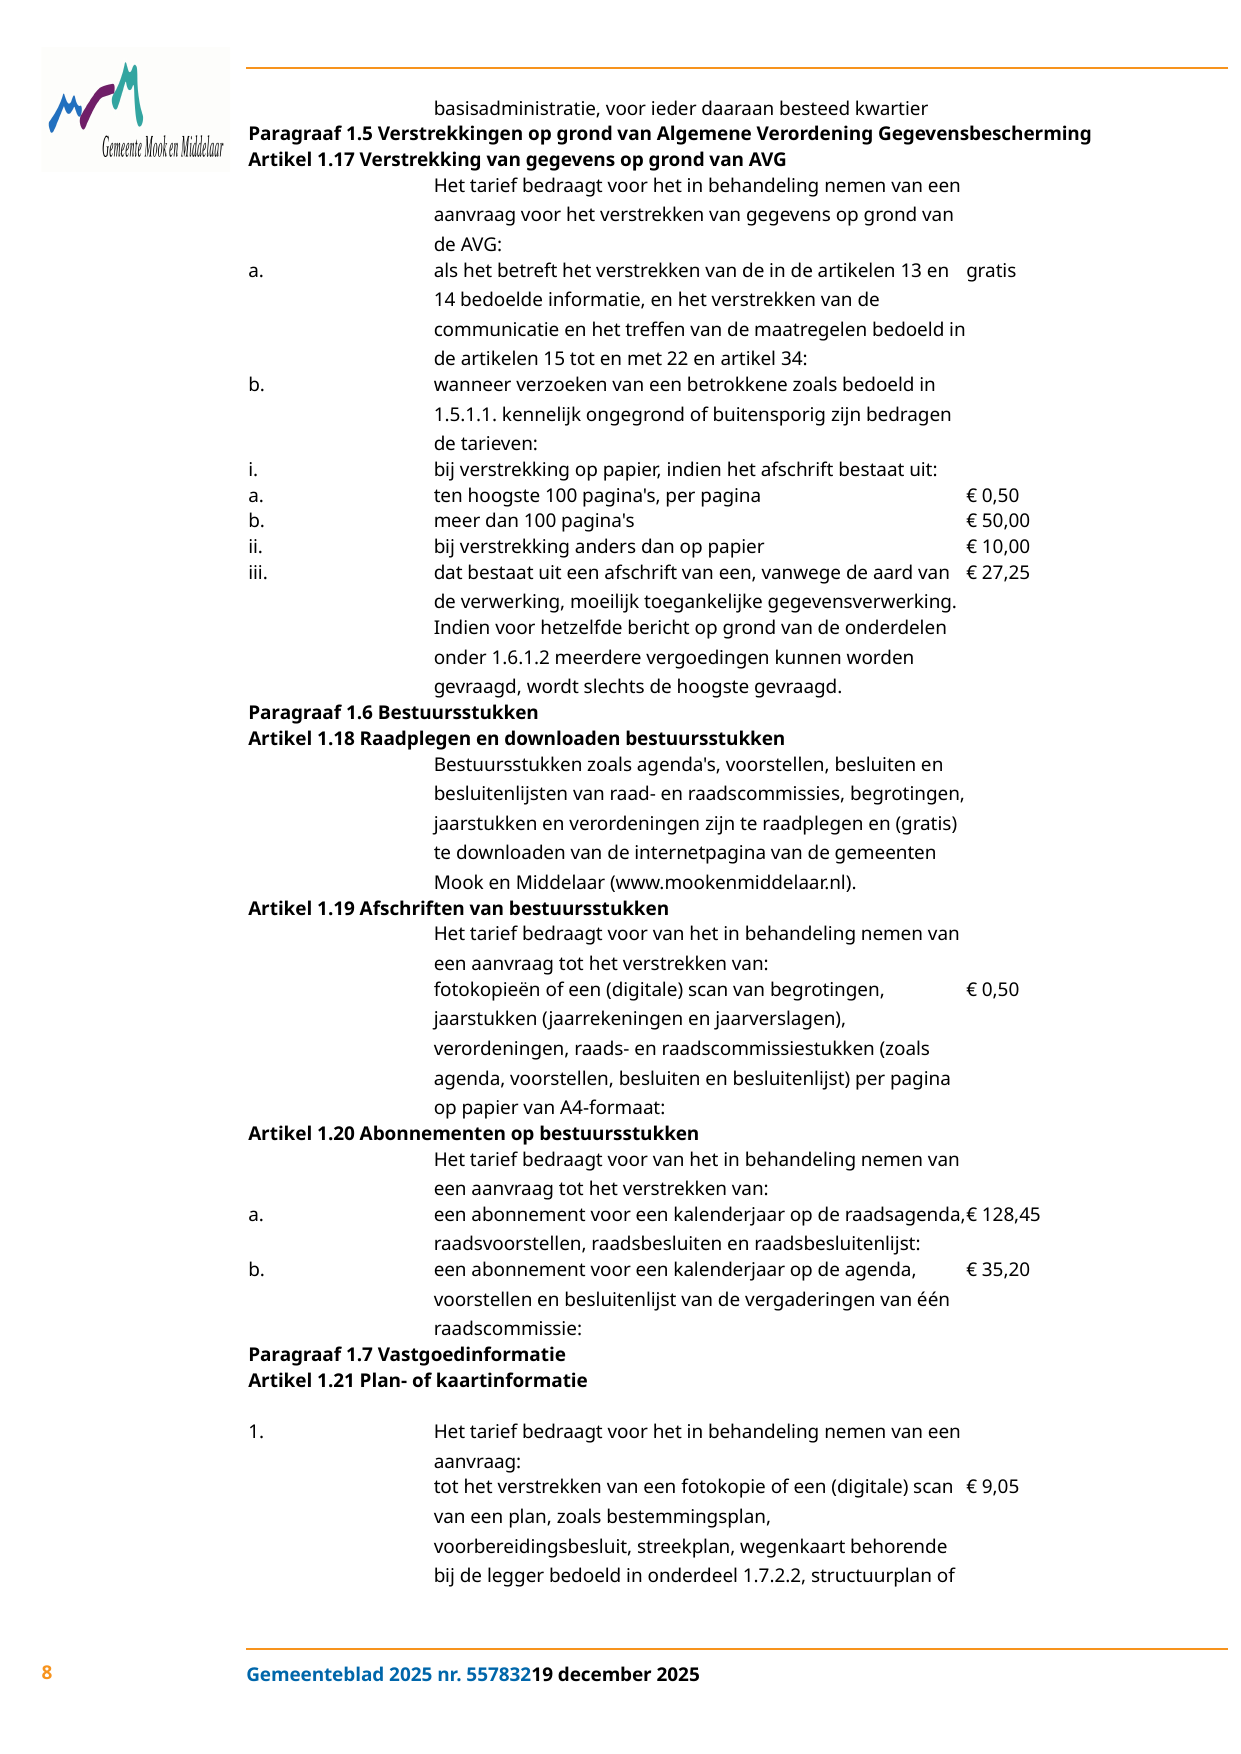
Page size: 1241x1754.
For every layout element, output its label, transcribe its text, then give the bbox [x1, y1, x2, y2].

table_cell [966, 456, 1152, 482]
table_cell Het tarief bedraagt voor het in behandeling nemen van een aanvraag: [434, 1419, 966, 1474]
table_cell Paragraaf 1.5 Verstrekkingen op grond van Algemene Verordening Gegevensbescherming [248, 121, 1152, 146]
table_cell [248, 1146, 433, 1201]
table_cell Bestuursstukken zoals agenda's, voorstellen, besluiten en besluitenlijsten van raad- en raadscommissies, begrotingen, jaarstukken en verordeningen zijn te raadplegen en (gratis) te downloaden van de internetpagina van de gemeenten Mook en Middelaar (www.mookenmiddelaar.nl). [434, 751, 966, 895]
table_cell € 128,45 [966, 1201, 1152, 1256]
table_cell [248, 751, 433, 895]
table_cell meer dan 100 pagina's [434, 508, 966, 533]
table_cell € 50,00 [966, 508, 1152, 533]
table_cell [966, 371, 1152, 456]
table_cell Artikel 1.20 Abonnementen op bestuursstukken [248, 1120, 1152, 1146]
table_cell Indien voor hetzelfde bericht op grond van de onderdelen onder 1.6.1.2 meerdere vergoedingen kunnen worden gevraagd, wordt slechts de hoogste gevraagd. [434, 615, 966, 699]
table_cell b. [248, 1256, 433, 1341]
table_cell € 9,05 [966, 1474, 1152, 1588]
table_cell [248, 1393, 433, 1418]
table_cell [966, 921, 1152, 976]
table_cell [966, 172, 1152, 257]
table_cell [248, 172, 433, 257]
table_cell i. [248, 456, 433, 482]
table_cell fotokopieën of een (digitale) scan van begrotingen, jaarstukken (jaarrekeningen en jaarverslagen), verordeningen, raads- en raadscommissiestukken (zoals agenda, voorstellen, besluiten en besluitenlijst) per pagina op papier van A4-formaat: [434, 976, 966, 1120]
table_cell a. [248, 257, 433, 371]
table_cell Het tarief bedraagt voor van het in behandeling nemen van een aanvraag tot het verstrekken van: [434, 921, 966, 976]
table_cell € 10,00 [966, 534, 1152, 559]
table_cell ten hoogste 100 pagina's, per pagina [434, 482, 966, 508]
table_cell [434, 1393, 966, 1418]
table_cell Artikel 1.17 Verstrekking van gegevens op grond van AVG [248, 146, 1152, 172]
picture [41, 47, 231, 172]
table_cell [248, 1474, 433, 1588]
table_cell € 0,50 [966, 976, 1152, 1120]
table_cell Artikel 1.21 Plan- of kaartinformatie [248, 1367, 1152, 1393]
table_cell € 27,25 [966, 559, 1152, 614]
table_cell tot het verstrekken van een fotokopie of een (digitale) scan van een plan, zoals bestemmingsplan, voorbereidingsbesluit, streekplan, wegenkaart behorende bij de legger bedoeld in onderdeel 1.7.2.2, structuurplan of [434, 1474, 966, 1588]
table_cell iii. [248, 559, 433, 614]
table_cell [248, 921, 433, 976]
table_cell basisadministratie, voor ieder daaraan besteed kwartier [434, 95, 966, 121]
table_cell ii. [248, 534, 433, 559]
table_cell [966, 1146, 1152, 1201]
table_cell een abonnement voor een kalenderjaar op de agenda, voorstellen en besluitenlijst van de vergaderingen van één raadscommissie: [434, 1256, 966, 1341]
table_cell bij verstrekking anders dan op papier [434, 534, 966, 559]
table_cell Paragraaf 1.6 Bestuursstukken [248, 699, 1152, 725]
table_cell Het tarief bedraagt voor van het in behandeling nemen van een aanvraag tot het verstrekken van: [434, 1146, 966, 1201]
table_cell bij verstrekking op papier, indien het afschrift bestaat uit: [434, 456, 966, 482]
table_cell [966, 751, 1152, 895]
table_cell Artikel 1.18 Raadplegen en downloaden bestuursstukken [248, 725, 1152, 751]
table_cell a. [248, 1201, 433, 1256]
table_cell een abonnement voor een kalenderjaar op de raadsagenda, raadsvoorstellen, raadsbesluiten en raadsbesluitenlijst: [434, 1201, 966, 1256]
table_cell dat bestaat uit een afschrift van een, vanwege de aard van de verwerking, moeilijk toegankelijke gegevensverwerking. [434, 559, 966, 614]
table_cell a. [248, 482, 433, 508]
table_cell wanneer verzoeken van een betrokkene zoals bedoeld in 1.5.1.1. kennelijk ongegrond of buitensporig zijn bedragen de tarieven: [434, 371, 966, 456]
table_cell b. [248, 371, 433, 456]
table_cell [966, 1419, 1152, 1474]
table_cell 1. [248, 1419, 433, 1474]
table_cell Artikel 1.19 Afschriften van bestuursstukken [248, 895, 1152, 921]
table_cell [248, 976, 433, 1120]
table_cell als het betreft het verstrekken van de in de artikelen 13 en 14 bedoelde informatie, en het verstrekken van de communicatie en het treffen van de maatregelen bedoeld in de artikelen 15 tot en met 22 en artikel 34: [434, 257, 966, 371]
table_cell b. [248, 508, 433, 533]
table_cell [966, 615, 1152, 699]
table_cell [248, 95, 433, 121]
table_cell [966, 95, 1152, 121]
table_cell [248, 615, 433, 699]
table_cell gratis [966, 257, 1152, 371]
table_cell € 0,50 [966, 482, 1152, 508]
table_cell [966, 1393, 1152, 1418]
table_cell Het tarief bedraagt voor het in behandeling nemen van een aanvraag voor het verstrekken van gegevens op grond van de AVG: [434, 172, 966, 257]
table_cell € 35,20 [966, 1256, 1152, 1341]
table_cell Paragraaf 1.7 Vastgoedinformatie [248, 1341, 1152, 1367]
